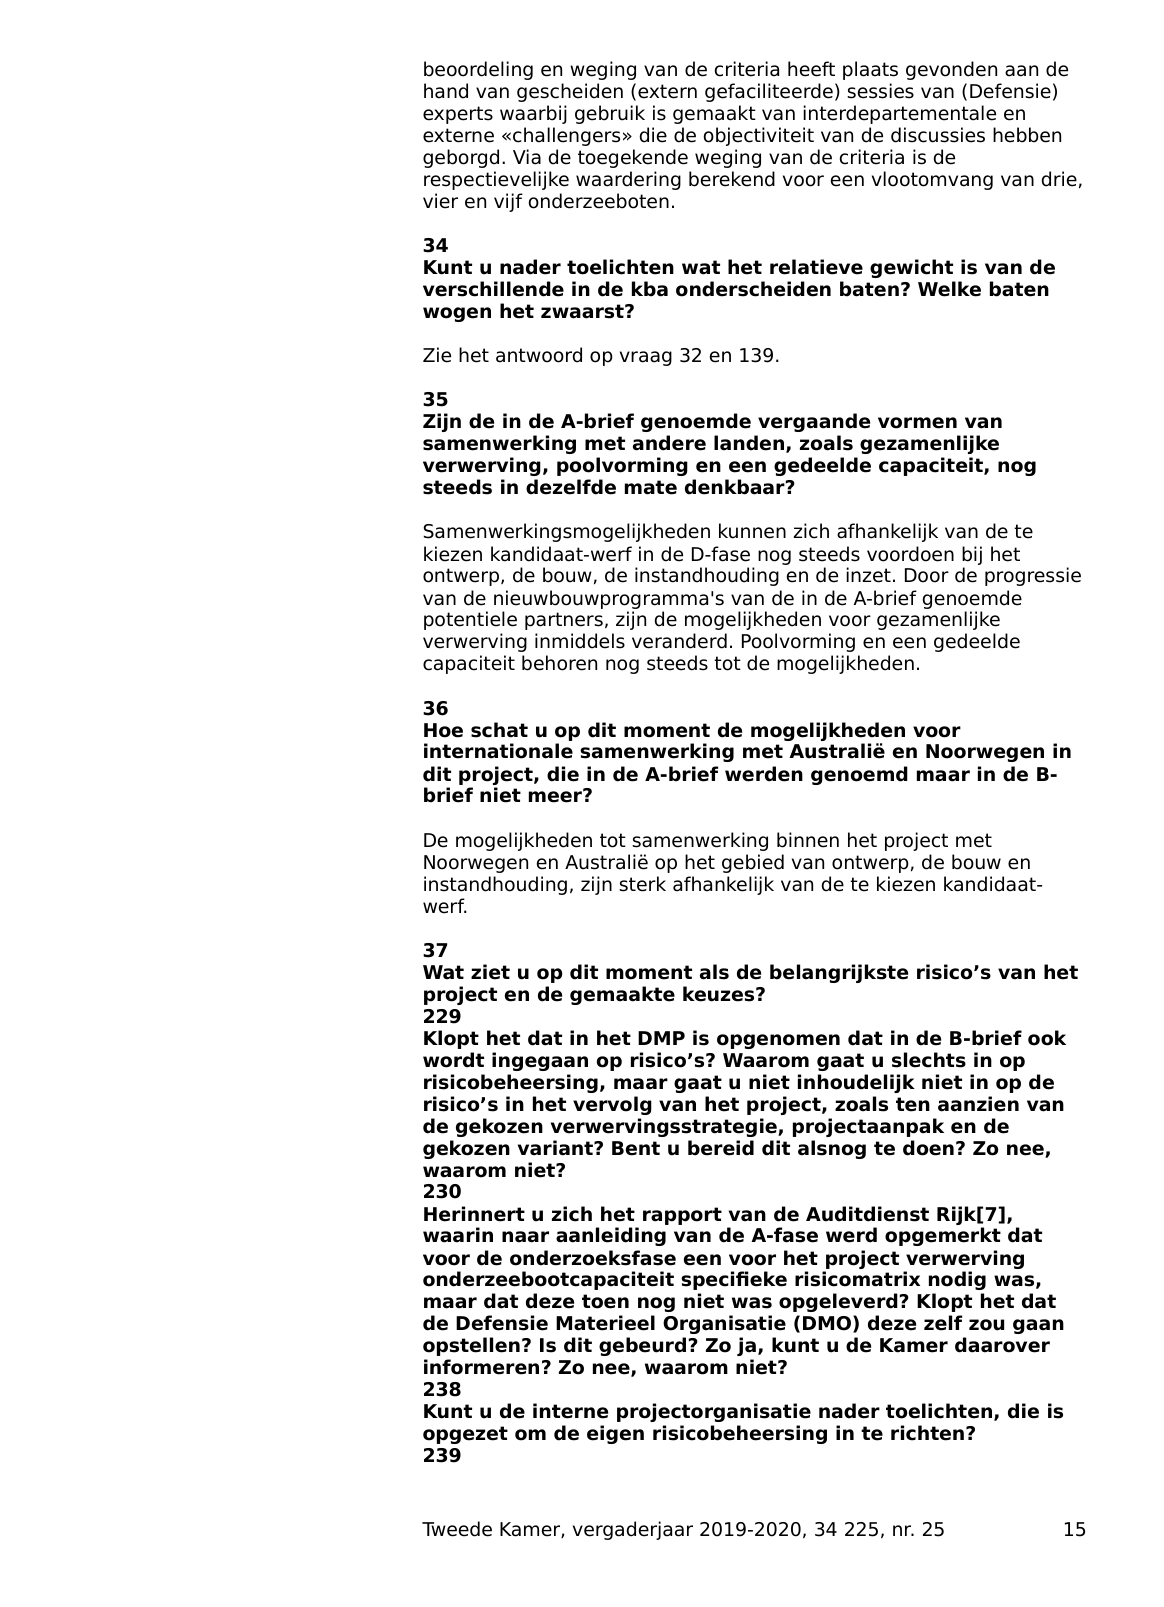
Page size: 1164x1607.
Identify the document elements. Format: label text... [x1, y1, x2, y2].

text Samenwerkingsmogelijkheden kunnen zich afhankelijk van de te kiezen kandidaat-werf in de D-fase nog steeds voordoen bij het ontwerp, de bouw, de instandhouding en de inzet. Door de progressie van de nieuwbouwprogramma's van de in de A-brief genoemde potentiele partners, zijn de mogelijkheden voor gezamenlijke verwerving inmiddels veranderd. Poolvorming en een gedeelde capaciteit behoren nog steeds tot de mogelijkheden. [422, 521, 1087, 675]
text beoordeling en weging van de criteria heeft plaats gevonden aan de hand van gescheiden (extern gefaciliteerde) sessies van (Defensie) experts waarbij gebruik is gemaakt van interdepartementale en externe «challengers» die de objectiviteit van de discussies hebben geborgd. Via de toegekende weging van de criteria is de respectievelijke waardering berekend voor een vlootomvang van drie, vier en vijf onderzeeboten. [422, 59, 1087, 213]
text 36 [422, 697, 1087, 719]
text 230 [422, 1181, 1087, 1203]
text 35 [422, 389, 1087, 411]
text 34 [422, 235, 1087, 257]
text Zijn de in de A-brief genoemde vergaande vormen van samenwerking met andere landen, zoals gezamenlijke verwerving, poolvorming en een gedeelde capaciteit, nog steeds in dezelfde mate denkbaar? [422, 411, 1087, 499]
text 238 [422, 1379, 1087, 1401]
text Kunt u de interne projectorganisatie nader toelichten, die is opgezet om de eigen risicobeheersing in te richten? [422, 1401, 1087, 1445]
text Klopt het dat in het DMP is opgenomen dat in de B-brief ook wordt ingegaan op risico’s? Waarom gaat u slechts in op risicobeheersing, maar gaat u niet inhoudelijk niet in op de risico’s in het vervolg van het project, zoals ten aanzien van de gekozen verwervingsstrategie, projectaanpak en de gekozen variant? Bent u bereid dit alsnog te doen? Zo nee, waarom niet? [422, 1028, 1087, 1181]
text Herinnert u zich het rapport van de Auditdienst Rijk[7], waarin naar aanleiding van de A-fase werd opgemerkt dat voor de onderzoeksfase een voor het project verwerving onderzeebootcapaciteit specifieke risicomatrix nodig was, maar dat deze toen nog niet was opgeleverd? Klopt het dat de Defensie Materieel Organisatie (DMO) deze zelf zou gaan opstellen? Is dit gebeurd? Zo ja, kunt u de Kamer daarover informeren? Zo nee, waarom niet? [422, 1203, 1087, 1379]
text Wat ziet u op dit moment als de belangrijkste risico’s van het project en de gemaakte keuzes? [422, 962, 1087, 1006]
text De mogelijkheden tot samenwerking binnen het project met Noorwegen en Australië op het gebied van ontwerp, de bouw en instandhouding, zijn sterk afhankelijk van de te kiezen kandidaat-werf. [422, 829, 1087, 917]
text Hoe schat u op dit moment de mogelijkheden voor internationale samenwerking met Australië en Noorwegen in dit project, die in de A-brief werden genoemd maar in de B-brief niet meer? [422, 719, 1087, 807]
text 239 [422, 1445, 1087, 1467]
text 37 [422, 940, 1087, 962]
text Kunt u nader toelichten wat het relatieve gewicht is van de verschillende in de kba onderscheiden baten? Welke baten wogen het zwaarst? [422, 257, 1087, 323]
text 229 [422, 1006, 1087, 1028]
text Zie het antwoord op vraag 32 en 139. [422, 345, 1087, 367]
